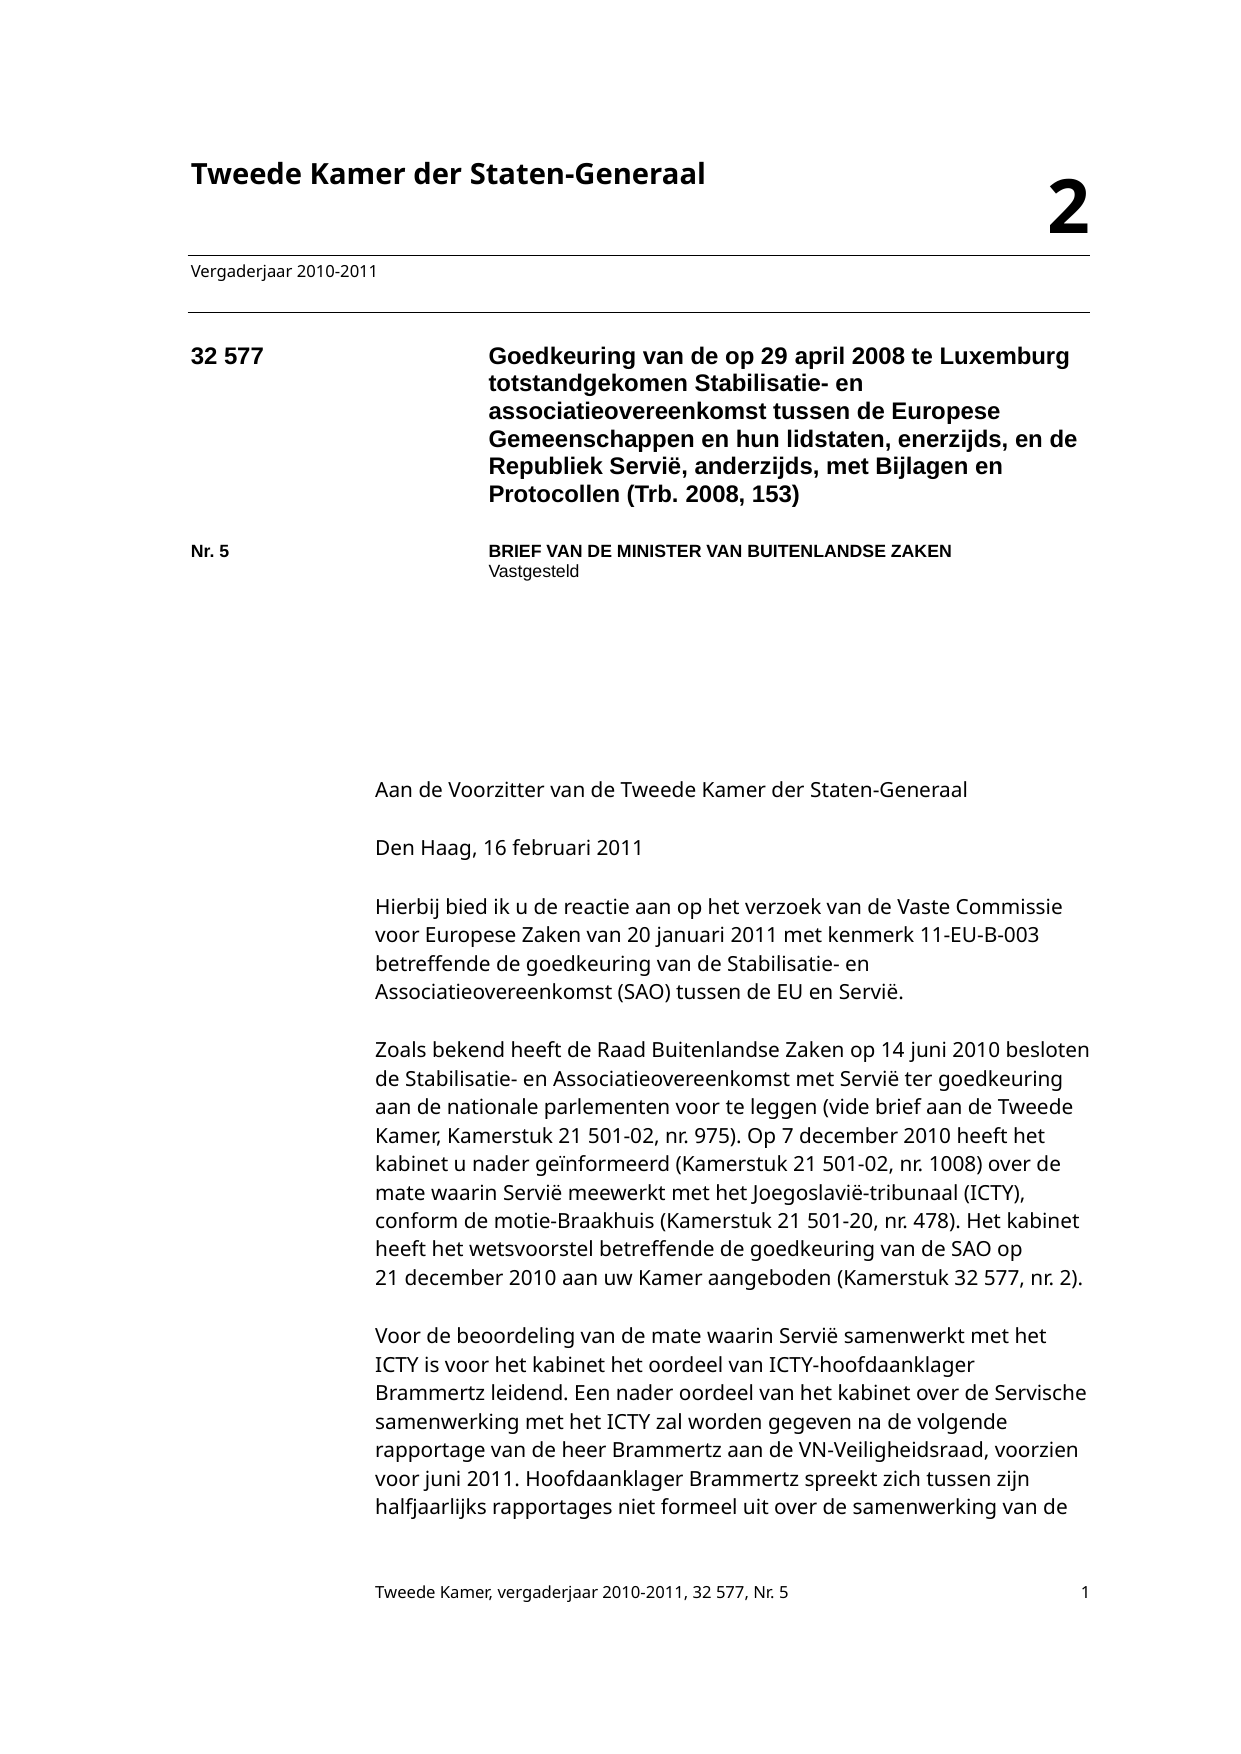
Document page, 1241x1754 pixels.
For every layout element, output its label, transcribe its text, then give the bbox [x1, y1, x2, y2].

text Zoals bekend heeft de Raad Buitenlandse Zaken op 14 juni 2010 besloten de Stabilisatie- en Associatieovereenkomst met Servië ter goedkeuring aan de nationale parlementen voor te leggen (vide brief aan de Tweede Kamer, Kamerstuk 21 501-02, nr. 975). Op 7 december 2010 heeft het kabinet u nader geïnformeerd (Kamerstuk 21 501-02, nr. 1008) over de mate waarin Servië meewerkt met het Joegoslavië-tribunaal (ICTY), conform de motie-Braakhuis (Kamerstuk 21 501-20, nr. 478). Het kabinet heeft het wetsvoorstel betreffende de goedkeuring van de SAO op 21 december 2010 aan uw Kamer aangeboden (Kamerstuk 32 577, nr. 2). [375, 1036, 1090, 1291]
text Den Haag, 16 februari 2011 [375, 833, 1090, 862]
table_cell Vergaderjaar 2010-2011 [188, 256, 485, 312]
table_header 2 [910, 150, 1090, 255]
table_cell [485, 313, 1090, 339]
table_cell Goedkeuring van de op 29 april 2008 te Luxemburg totstandgekomen Stabilisatie- en associatieovereenkomst tussen de Europese Gemeenschappen en hun lidstaten, enerzijds, en de Republiek Servië, anderzijds, met Bijlagen en Protocollen (Trb. 2008, 153) [485, 339, 1090, 537]
table_cell [485, 256, 1090, 312]
table_cell 32 577 [188, 339, 485, 537]
text Hierbij bied ik u de reactie aan op het verzoek van de Vaste Commissie voor Europese Zaken van 20 januari 2011 met kenmerk 11-EU-B-003 betreffende de goedkeuring van de Stabilisatie- en Associatieovereenkomst (SAO) tussen de EU en Servië. [375, 892, 1090, 1006]
table_cell BRIEF VAN DE MINISTER VAN BUITENLANDSE ZAKEN Vastgesteld [485, 538, 1090, 656]
table_cell [188, 313, 485, 339]
text Aan de Voorzitter van de Tweede Kamer der Staten-Generaal [375, 775, 1090, 803]
table_cell Nr. 5 [188, 538, 485, 656]
table_header Tweede Kamer der Staten-Generaal [188, 150, 909, 255]
text Voor de beoordeling van de mate waarin Servië samenwerkt met het ICTY is voor het kabinet het oordeel van ICTY-hoofdaanklager Brammertz leidend. Een nader oordeel van het kabinet over de Servische samenwerking met het ICTY zal worden gegeven na de volgende rapportage van de heer Brammertz aan de VN-Veiligheidsraad, voorzien voor juni 2011. Hoofdaanklager Brammertz spreekt zich tussen zijn halfjaarlijks rapportages niet formeel uit over de samenwerking van de [375, 1321, 1090, 1521]
